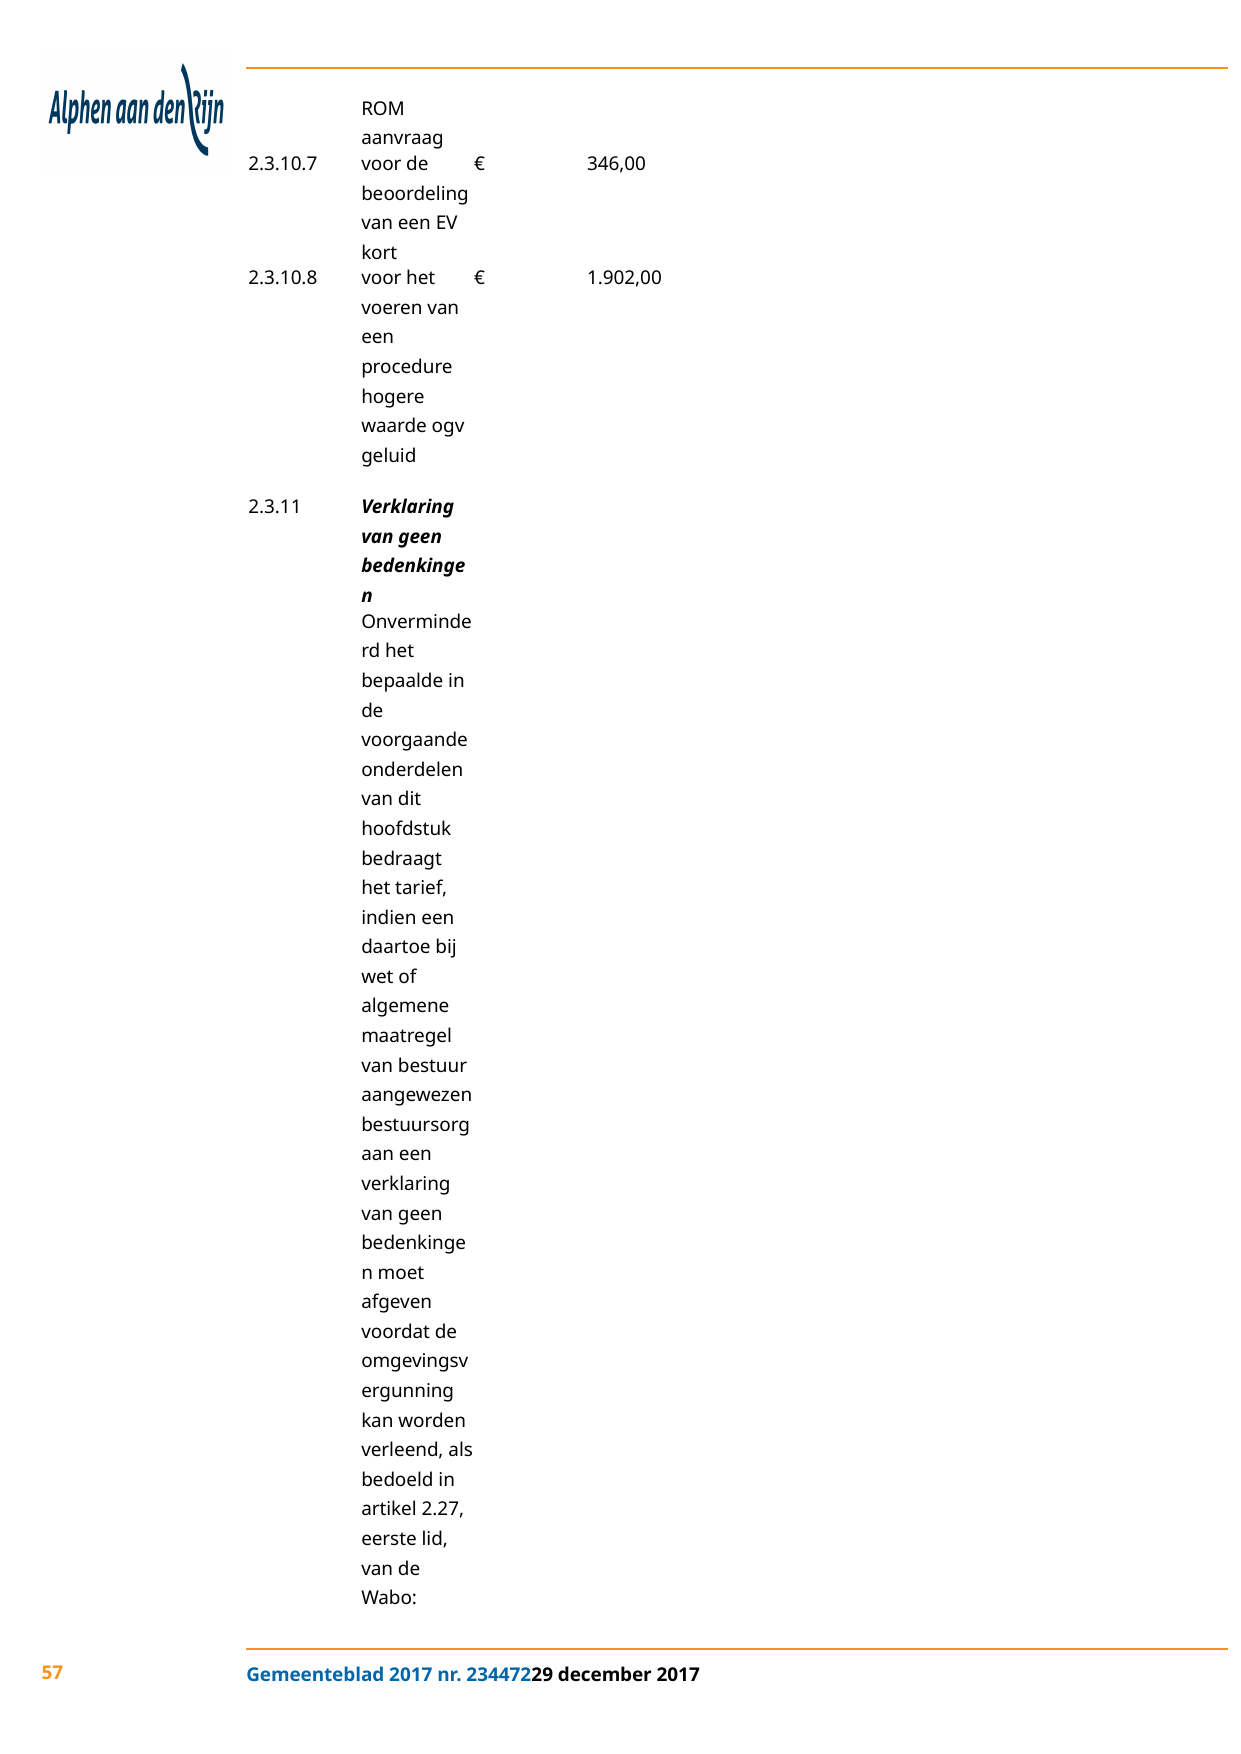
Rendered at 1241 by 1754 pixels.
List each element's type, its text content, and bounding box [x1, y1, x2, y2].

picture [41, 47, 231, 172]
table_cell [474, 95, 587, 150]
table_cell voor het voeren van een procedure hogere waarde ogv geluid [361, 265, 474, 468]
table_cell € [474, 150, 587, 264]
table_cell [474, 468, 587, 493]
table_cell [248, 468, 361, 493]
table_cell voor de beoordeling van een EV kort [361, 150, 474, 264]
table_cell Verklaring van geen bedenkingen [361, 494, 474, 608]
table_cell [587, 95, 700, 150]
table_cell [248, 608, 361, 1610]
table_cell [248, 95, 361, 150]
table_cell [700, 468, 813, 493]
table_cell € [474, 265, 587, 468]
table_cell [926, 468, 1038, 493]
table_cell 346,00 [587, 150, 700, 264]
table_cell [474, 494, 587, 608]
table_cell 2.3.10.7 [248, 150, 361, 264]
table_cell ROM aanvraag [361, 95, 474, 150]
table_cell [587, 468, 700, 493]
table_cell 2.3.10.8 [248, 265, 361, 468]
table_cell Onverminderd het bepaalde in de voorgaande onderdelen van dit hoofdstuk bedraagt het tarief, indien een daartoe bij wet of algemene maatregel van bestuur aangewezen bestuursorgaan een verklaring van geen bedenkingen moet afgeven voordat de omgevingsvergunning kan worden verleend, als bedoeld in artikel 2.27, eerste lid, van de Wabo: [361, 608, 474, 1610]
table_cell [587, 494, 700, 608]
table_cell 2.3.11 [248, 494, 361, 608]
table_cell [474, 608, 587, 1610]
table_cell [813, 468, 926, 493]
table_cell [1039, 468, 1152, 493]
table_cell [361, 468, 474, 493]
table_cell 1.902,00 [587, 265, 700, 468]
table_cell [587, 608, 700, 1610]
